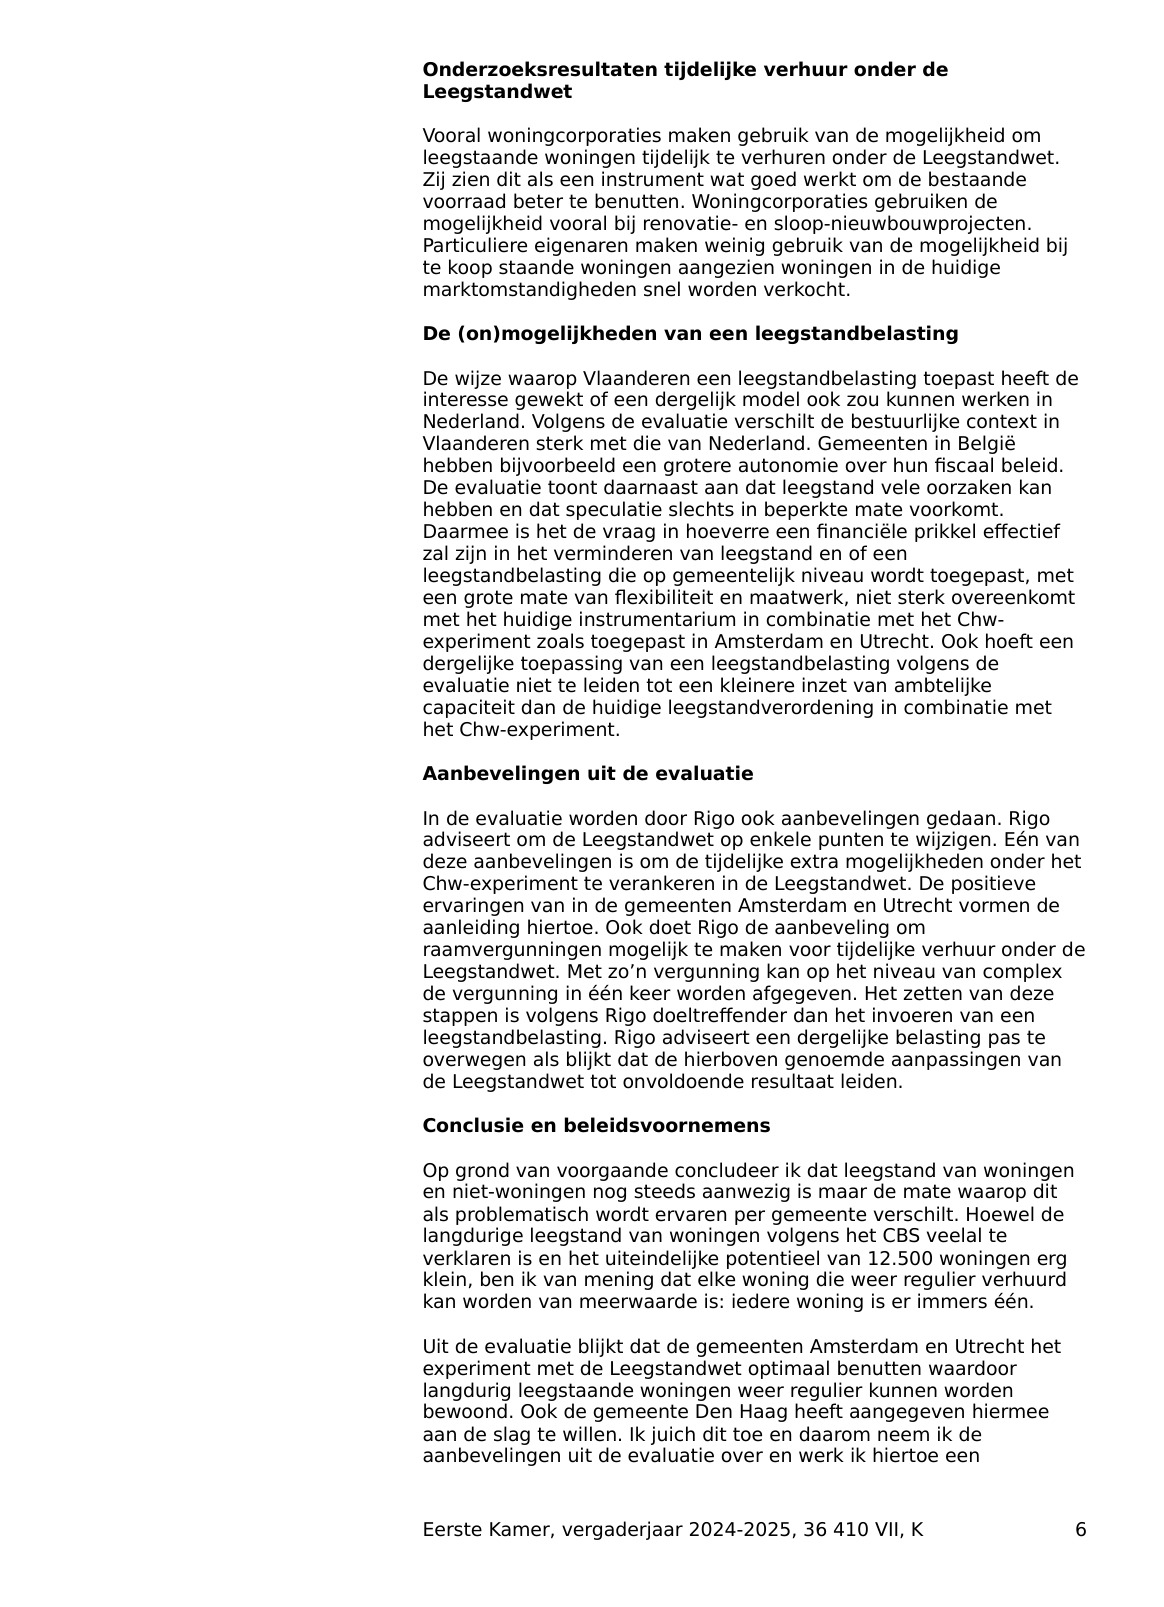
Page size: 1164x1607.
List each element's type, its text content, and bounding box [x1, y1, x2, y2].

text Op grond van voorgaande concludeer ik dat leegstand van woningen en niet-woningen nog steeds aanwezig is maar de mate waarop dit als problematisch wordt ervaren per gemeente verschilt. Hoewel de langdurige leegstand van woningen volgens het CBS veelal te verklaren is en het uiteindelijke potentieel van 12.500 woningen erg klein, ben ik van mening dat elke woning die weer regulier verhuurd kan worden van meerwaarde is: iedere woning is er immers één. [422, 1159, 1087, 1313]
text Vooral woningcorporaties maken gebruik van de mogelijkheid om leegstaande woningen tijdelijk te verhuren onder de Leegstandwet. Zij zien dit als een instrument wat goed werkt om de bestaande voorraad beter te benutten. Woningcorporaties gebruiken de mogelijkheid vooral bij renovatie- en sloop-nieuwbouwprojecten. Particuliere eigenaren maken weinig gebruik van de mogelijkheid bij te koop staande woningen aangezien woningen in de huidige marktomstandigheden snel worden verkocht. [422, 125, 1087, 301]
subtitle Onderzoeksresultaten tijdelijke verhuur onder de Leegstandwet [422, 59, 1087, 103]
subtitle Aanbevelingen uit de evaluatie [422, 763, 1087, 785]
text Uit de evaluatie blijkt dat de gemeenten Amsterdam en Utrecht het experiment met de Leegstandwet optimaal benutten waardoor langdurig leegstaande woningen weer regulier kunnen worden bewoond. Ook de gemeente Den Haag heeft aangegeven hiermee aan de slag te willen. Ik juich dit toe en daarom neem ik de aanbevelingen uit de evaluatie over en werk ik hiertoe een [422, 1336, 1087, 1467]
subtitle De (on)mogelijkheden van een leegstandbelasting [422, 323, 1087, 345]
subtitle Conclusie en beleidsvoornemens [422, 1115, 1087, 1137]
text In de evaluatie worden door Rigo ook aanbevelingen gedaan. Rigo adviseert om de Leegstandwet op enkele punten te wijzigen. Eén van deze aanbevelingen is om de tijdelijke extra mogelijkheden onder het Chw-experiment te verankeren in de Leegstandwet. De positieve ervaringen van in de gemeenten Amsterdam en Utrecht vormen de aanleiding hiertoe. Ook doet Rigo de aanbeveling om raamvergunningen mogelijk te maken voor tijdelijke verhuur onder de Leegstandwet. Met zo’n vergunning kan op het niveau van complex de vergunning in één keer worden afgegeven. Het zetten van deze stappen is volgens Rigo doeltreffender dan het invoeren van een leegstandbelasting. Rigo adviseert een dergelijke belasting pas te overwegen als blijkt dat de hierboven genoemde aanpassingen van de Leegstandwet tot onvoldoende resultaat leiden. [422, 807, 1087, 1093]
text De wijze waarop Vlaanderen een leegstandbelasting toepast heeft de interesse gewekt of een dergelijk model ook zou kunnen werken in Nederland. Volgens de evaluatie verschilt de bestuurlijke context in Vlaanderen sterk met die van Nederland. Gemeenten in België hebben bijvoorbeeld een grotere autonomie over hun fiscaal beleid. De evaluatie toont daarnaast aan dat leegstand vele oorzaken kan hebben en dat speculatie slechts in beperkte mate voorkomt. Daarmee is het de vraag in hoeverre een financiële prikkel effectief zal zijn in het verminderen van leegstand en of een leegstandbelasting die op gemeentelijk niveau wordt toegepast, met een grote mate van flexibiliteit en maatwerk, niet sterk overeenkomt met het huidige instrumentarium in combinatie met het Chw-experiment zoals toegepast in Amsterdam en Utrecht. Ook hoeft een dergelijke toepassing van een leegstandbelasting volgens de evaluatie niet te leiden tot een kleinere inzet van ambtelijke capaciteit dan de huidige leegstandverordening in combinatie met het Chw-experiment. [422, 367, 1087, 741]
